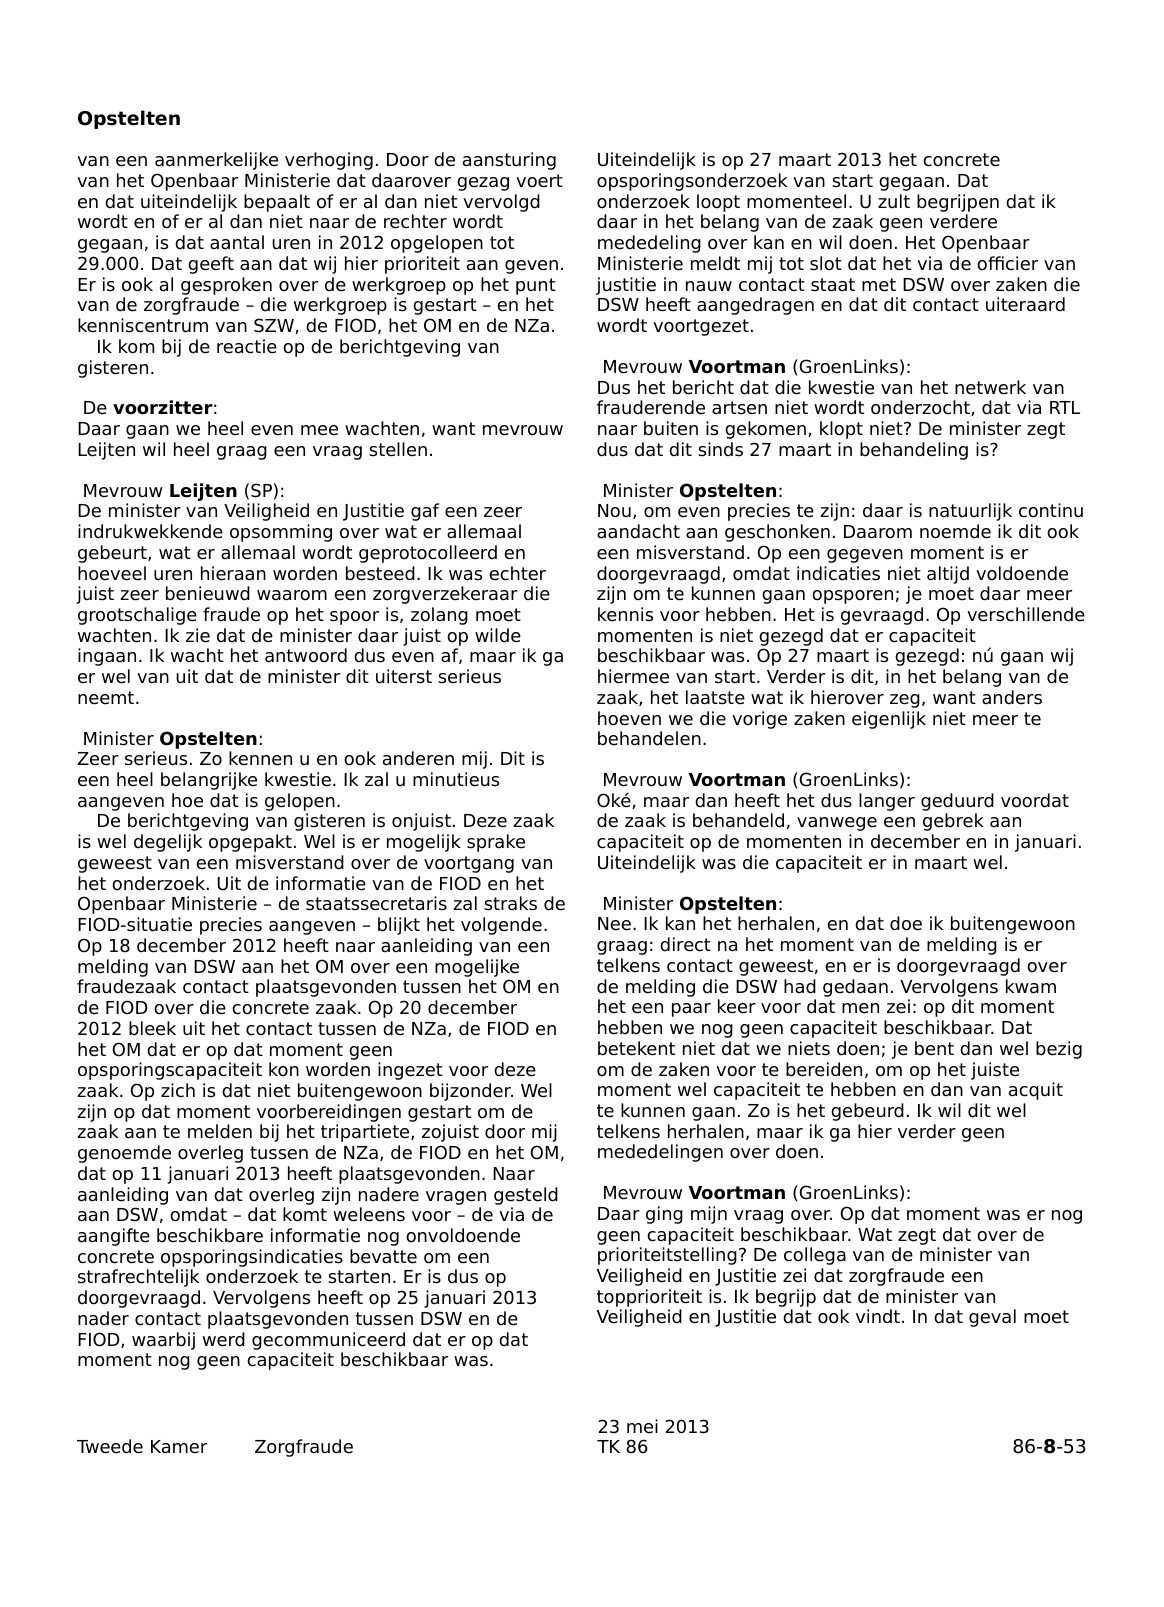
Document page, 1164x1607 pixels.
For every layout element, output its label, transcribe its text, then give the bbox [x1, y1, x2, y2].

text Uiteindelijk is op 27 maart 2013 het concrete opsporingsonderzoek van start gegaan. Dat onderzoek loopt momenteel. U zult begrijpen dat ik daar in het belang van de zaak geen verdere mededeling over kan en wil doen. Het Openbaar Ministerie meldt mij tot slot dat het via de officier van justitie in nauw contact staat met DSW over zaken die DSW heeft aangedragen en dat dit contact uiteraard wordt voortgezet. [596, 150, 1087, 337]
text Nou, om even precies te zijn: daar is natuurlijk continu aandacht aan geschonken. Daarom noemde ik dit ook een misverstand. Op een gegeven moment is er doorgevraagd, omdat indicaties niet altijd voldoende zijn om te kunnen gaan opsporen; je moet daar meer kennis voor hebben. Het is gevraagd. Op verschillende momenten is niet gezegd dat er capaciteit beschikbaar was. Op 27 maart is gezegd: nú gaan wij hiermee van start. Verder is dit, in het belang van de zaak, het laatste wat ik hierover zeg, want anders hoeven we die vorige zaken eigenlijk niet meer te behandelen. [596, 501, 1087, 750]
text Oké, maar dan heeft het dus langer geduurd voordat de zaak is behandeld, vanwege een gebrek aan capaciteit op de momenten in december en in januari. Uiteindelijk was die capaciteit er in maart wel. [596, 791, 1087, 873]
text Minister Opstelten: [596, 480, 1087, 501]
text van een aanmerkelijke verhoging. Door de aansturing van het Openbaar Ministerie dat daarover gezag voert en dat uiteindelijk bepaalt of er al dan niet vervolgd wordt en of er al dan niet naar de rechter wordt gegaan, is dat aantal uren in 2012 opgelopen tot 29.000. Dat geeft aan dat wij hier prioriteit aan geven. Er is ook al gesproken over de werkgroep op het punt van de zorgfraude – die werkgroep is gestart – en het kenniscentrum van SZW, de FIOD, het OM en de NZa. [77, 150, 567, 337]
text Mevrouw Voortman (GroenLinks): [596, 770, 1087, 791]
text Daar gaan we heel even mee wachten, want mevrouw Leijten wil heel graag een vraag stellen. [77, 419, 567, 460]
text Minister Opstelten: [77, 728, 567, 749]
text De voorzitter: [77, 398, 567, 419]
text Mevrouw Leijten (SP): [77, 480, 567, 501]
text Mevrouw Voortman (GroenLinks): [596, 1183, 1087, 1204]
text Dus het bericht dat die kwestie van het netwerk van frauderende artsen niet wordt onderzocht, dat via RTL naar buiten is gekomen, klopt niet? De minister zegt dus dat dit sinds 27 maart in behandeling is? [596, 377, 1087, 460]
text Ik kom bij de reactie op de berichtgeving van gisteren. [77, 337, 567, 378]
text Zeer serieus. Zo kennen u en ook anderen mij. Dit is een heel belangrijke kwestie. Ik zal u minutieus aangeven hoe dat is gelopen. [77, 749, 567, 811]
text Nee. Ik kan het herhalen, en dat doe ik buitengewoon graag: direct na het moment van de melding is er telkens contact geweest, en er is doorgevraagd over de melding die DSW had gedaan. Vervolgens kwam het een paar keer voor dat men zei: op dit moment hebben we nog geen capaciteit beschikbaar. Dat betekent niet dat we niets doen; je bent dan wel bezig om de zaken voor te bereiden, om op het juiste moment wel capaciteit te hebben en dan van acquit te kunnen gaan. Zo is het gebeurd. Ik wil dit wel telkens herhalen, maar ik ga hier verder geen mededelingen over doen. [596, 914, 1087, 1163]
text Minister Opstelten: [596, 893, 1087, 914]
text Mevrouw Voortman (GroenLinks): [596, 357, 1087, 377]
text Daar ging mijn vraag over. Op dat moment was er nog geen capaciteit beschikbaar. Wat zegt dat over de prioriteitstelling? De collega van de minister van Veiligheid en Justitie zei dat zorgfraude een topprioriteit is. Ik begrijp dat de minister van Veiligheid en Justitie dat ook vindt. In dat geval moet [596, 1204, 1087, 1328]
text De minister van Veiligheid en Justitie gaf een zeer indrukwekkende opsomming over wat er allemaal gebeurt, wat er allemaal wordt geprotocolleerd en hoeveel uren hieraan worden besteed. Ik was echter juist zeer benieuwd waarom een zorgverzekeraar die grootschalige fraude op het spoor is, zolang moet wachten. Ik zie dat de minister daar juist op wilde ingaan. Ik wacht het antwoord dus even af, maar ik ga er wel van uit dat de minister dit uiterst serieus neemt. [77, 501, 567, 708]
text De berichtgeving van gisteren is onjuist. Deze zaak is wel degelijk opgepakt. Wel is er mogelijk sprake geweest van een misverstand over de voortgang van het onderzoek. Uit de informatie van de FIOD en het Openbaar Ministerie – de staatssecretaris zal straks de FIOD-situatie precies aangeven – blijkt het volgende. Op 18 december 2012 heeft naar aanleiding van een melding van DSW aan het OM over een mogelijke fraudezaak contact plaatsgevonden tussen het OM en de FIOD over die concrete zaak. Op 20 december 2012 bleek uit het contact tussen de NZa, de FIOD en het OM dat er op dat moment geen opsporingscapaciteit kon worden ingezet voor deze zaak. Op zich is dat niet buitengewoon bijzonder. Wel zijn op dat moment voorbereidingen gestart om de zaak aan te melden bij het tripartiete, zojuist door mij genoemde overleg tussen de NZa, de FIOD en het OM, dat op 11 januari 2013 heeft plaatsgevonden. Naar aanleiding van dat overleg zijn nadere vragen gesteld aan DSW, omdat – dat komt weleens voor – de via de aangifte beschikbare informatie nog onvoldoende concrete opsporingsindicaties bevatte om een strafrechtelijk onderzoek te starten. Er is dus op doorgevraagd. Vervolgens heeft op 25 januari 2013 nader contact plaatsgevonden tussen DSW en de FIOD, waarbij werd gecommuniceerd dat er op dat moment nog geen capaciteit beschikbaar was. [77, 811, 567, 1371]
